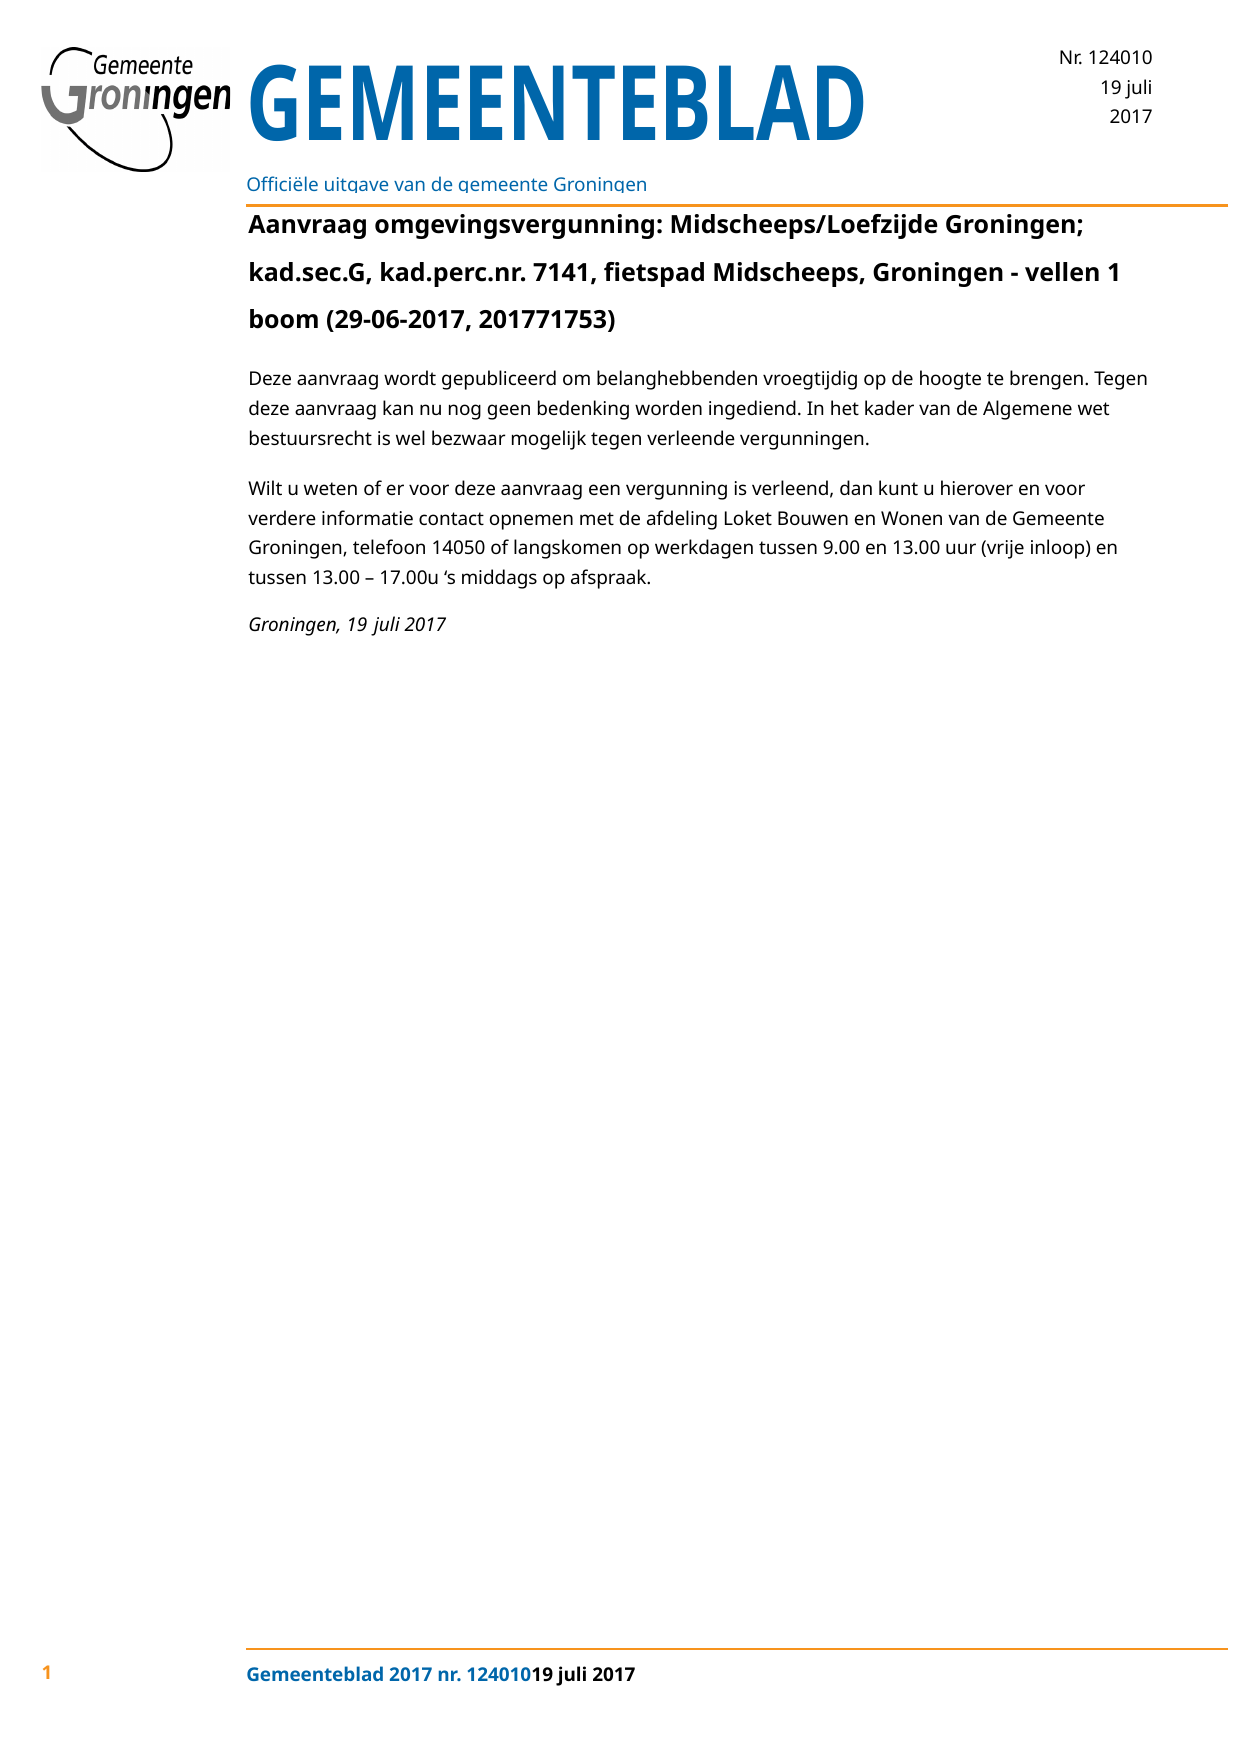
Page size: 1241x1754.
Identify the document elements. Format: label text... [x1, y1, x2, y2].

text Aanvraag omgevingsvergunning: Midscheeps/Loefzijde Groningen; kad.sec.G, kad.perc.nr. 7141, fietspad Midscheeps, Groningen - vellen 1 boom (29-06-2017, 201771753) [248, 207, 1152, 336]
picture [41, 47, 231, 172]
text Groningen, 19 juli 2017 [248, 612, 1152, 637]
text Deze aanvraag wordt gepubliceerd om belanghebbenden vroegtijdig op de hoogte te brengen. Tegen deze aanvraag kan nu nog geen bedenking worden ingediend. In het kader van de Algemene wet bestuursrecht is wel bezwaar mogelijk tegen verleende vergunningen. [248, 366, 1152, 450]
text Wilt u weten of er voor deze aanvraag een vergunning is verleend, dan kunt u hierover en voor verdere informatie contact opnemen met de afdeling Loket Bouwen en Wonen van de Gemeente Groningen, telefoon 14050 of langskomen op werkdagen tussen 9.00 en 13.00 uur (vrije inloop) en tussen 13.00 – 17.00u ‘s middags op afspraak. [248, 475, 1152, 589]
